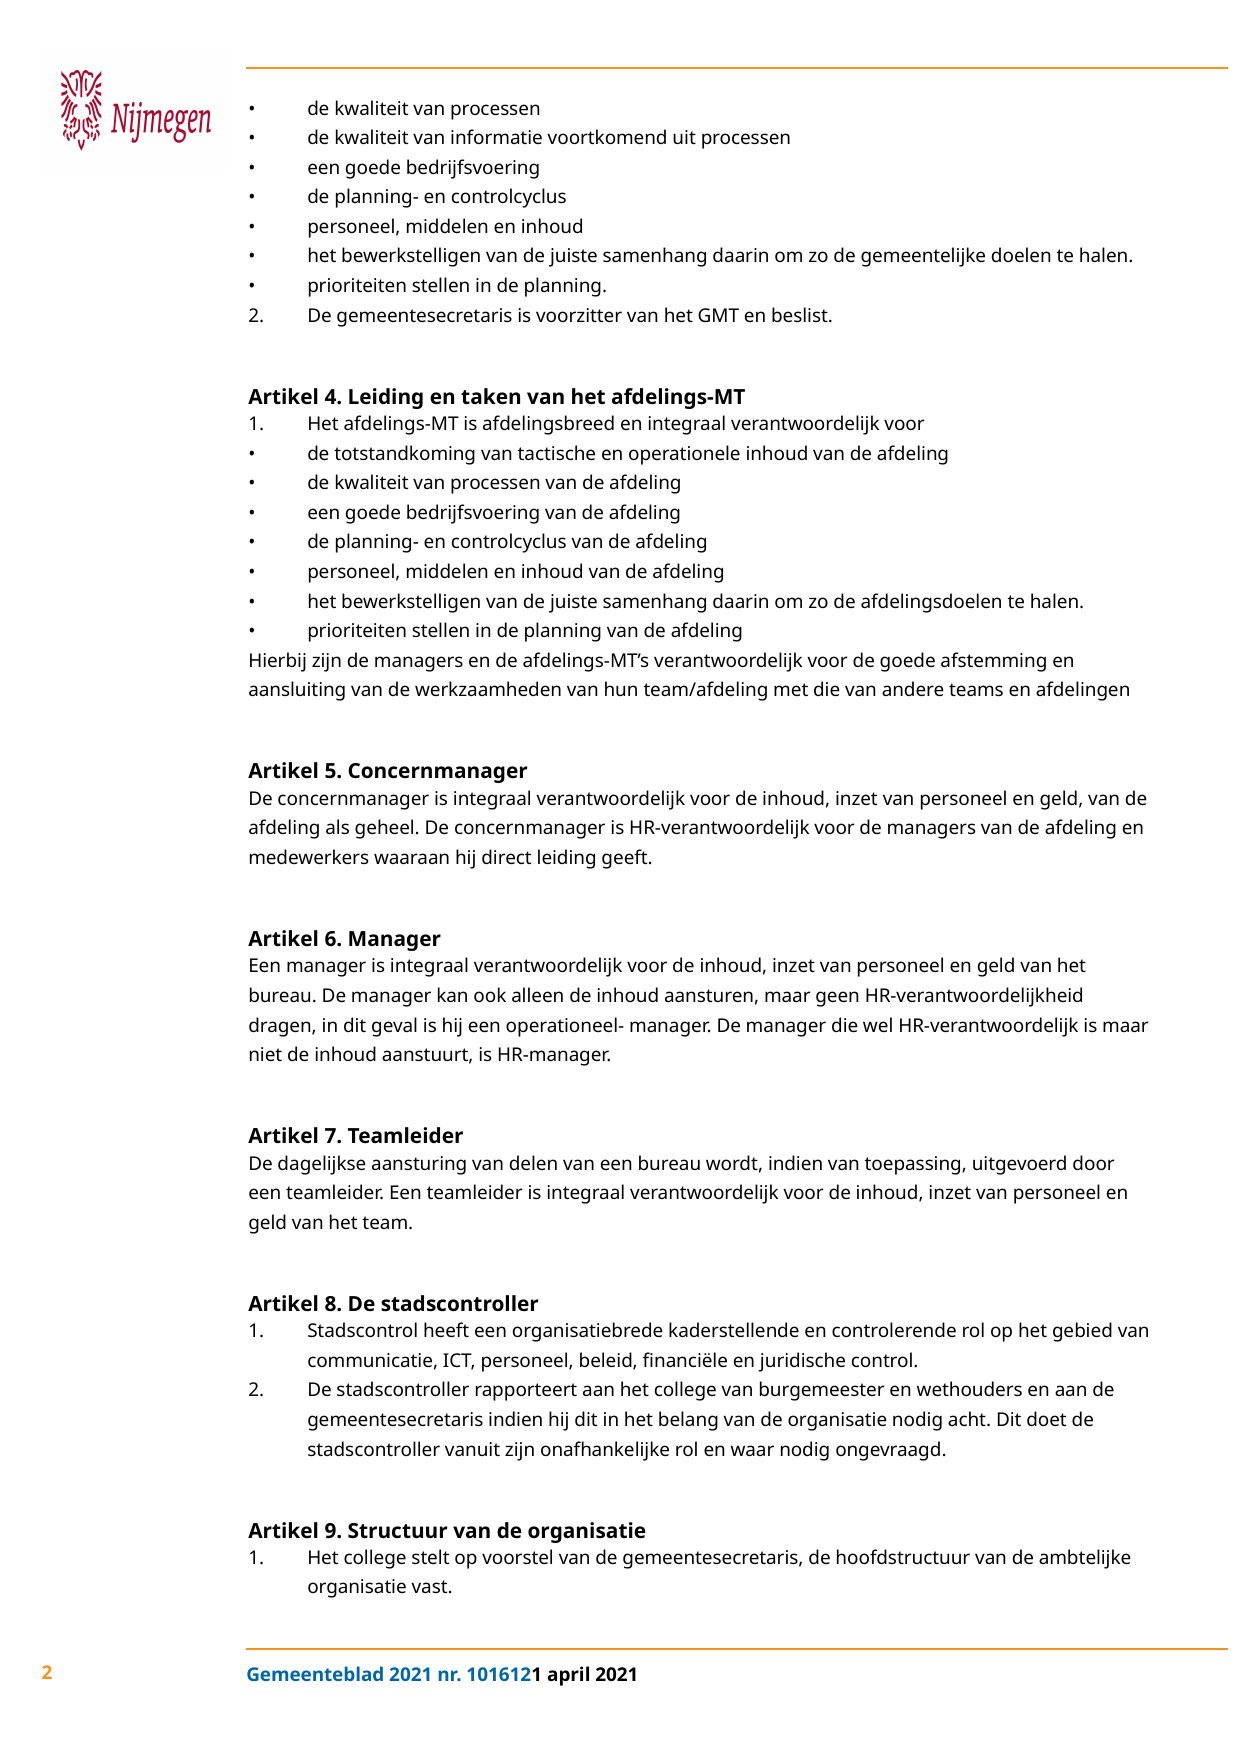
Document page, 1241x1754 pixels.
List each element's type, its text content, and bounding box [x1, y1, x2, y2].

list het bewerkstelligen van de juiste samenhang daarin om zo de afdelingsdoelen te halen. [248, 588, 1152, 613]
list de totstandkoming van tactische en operationele inhoud van de afdeling [248, 440, 1152, 466]
text Hierbij zijn de managers en de afdelings-MT’s verantwoordelijk voor de goede afstemming en aansluiting van de werkzaamheden van hun team/afdeling met die van andere teams en afdelingen [248, 647, 1152, 702]
list de kwaliteit van processen van de afdeling [248, 469, 1152, 495]
list De gemeentesecretaris is voorzitter van het GMT en beslist. [248, 302, 1152, 328]
list prioriteiten stellen in de planning van de afdeling [248, 617, 1152, 643]
text Een manager is integraal verantwoordelijk voor de inhoud, inzet van personeel en geld van het bureau. De manager kan ook alleen de inhoud aansturen, maar geen HR-verantwoordelijkheid dragen, in dit geval is hij een operationeel- manager. De manager die wel HR-verantwoordelijk is maar niet de inhoud aanstuurt, is HR-manager. [248, 953, 1152, 1067]
text Artikel 9. Structuur van de organisatie [248, 1516, 1152, 1544]
list een goede bedrijfsvoering [248, 154, 1152, 180]
list personeel, middelen en inhoud [248, 213, 1152, 239]
text Artikel 5. Concernmanager [248, 757, 1152, 785]
list personeel, middelen en inhoud van de afdeling [248, 558, 1152, 584]
list het bewerkstelligen van de juiste samenhang daarin om zo de gemeentelijke doelen te halen. [248, 243, 1152, 268]
text De dagelijkse aansturing van delen van een bureau wordt, indien van toepassing, uitgevoerd door een teamleider. Een teamleider is integraal verantwoordelijk voor de inhoud, inzet van personeel en geld van het team. [248, 1150, 1152, 1235]
text De concernmanager is integraal verantwoordelijk voor de inhoud, inzet van personeel en geld, van de afdeling als geheel. De concernmanager is HR-verantwoordelijk voor de managers van de afdeling en medewerkers waaraan hij direct leiding geeft. [248, 785, 1152, 870]
list De stadscontroller rapporteert aan het college van burgemeester en wethouders en aan de gemeentesecretaris indien hij dit in het belang van de organisatie nodig acht. Dit doet de stadscontroller vanuit zijn onafhankelijke rol en waar nodig ongevraagd. [248, 1377, 1152, 1461]
list Stadscontrol heeft een organisatiebrede kaderstellende en controlerende rol op het gebied van communicatie, ICT, personeel, beleid, financiële en juridische control. [248, 1317, 1152, 1373]
list de planning- en controlcyclus van de afdeling [248, 529, 1152, 554]
text Artikel 4. Leiding en taken van het afdelings-MT [248, 382, 1152, 410]
text Artikel 6. Manager [248, 924, 1152, 953]
text Artikel 7. Teamleider [248, 1121, 1152, 1150]
list de planning- en controlcyclus [248, 183, 1152, 209]
picture [41, 47, 231, 172]
list Het afdelings-MT is afdelingsbreed en integraal verantwoordelijk voor [248, 410, 1152, 436]
list de kwaliteit van processen [248, 95, 1152, 121]
text Artikel 8. De stadscontroller [248, 1289, 1152, 1317]
list een goede bedrijfsvoering van de afdeling [248, 499, 1152, 525]
list prioriteiten stellen in de planning. [248, 272, 1152, 298]
list Het college stelt op voorstel van de gemeentesecretaris, de hoofdstructuur van de ambtelijke organisatie vast. [248, 1544, 1152, 1599]
list de kwaliteit van informatie voortkomend uit processen [248, 124, 1152, 150]
